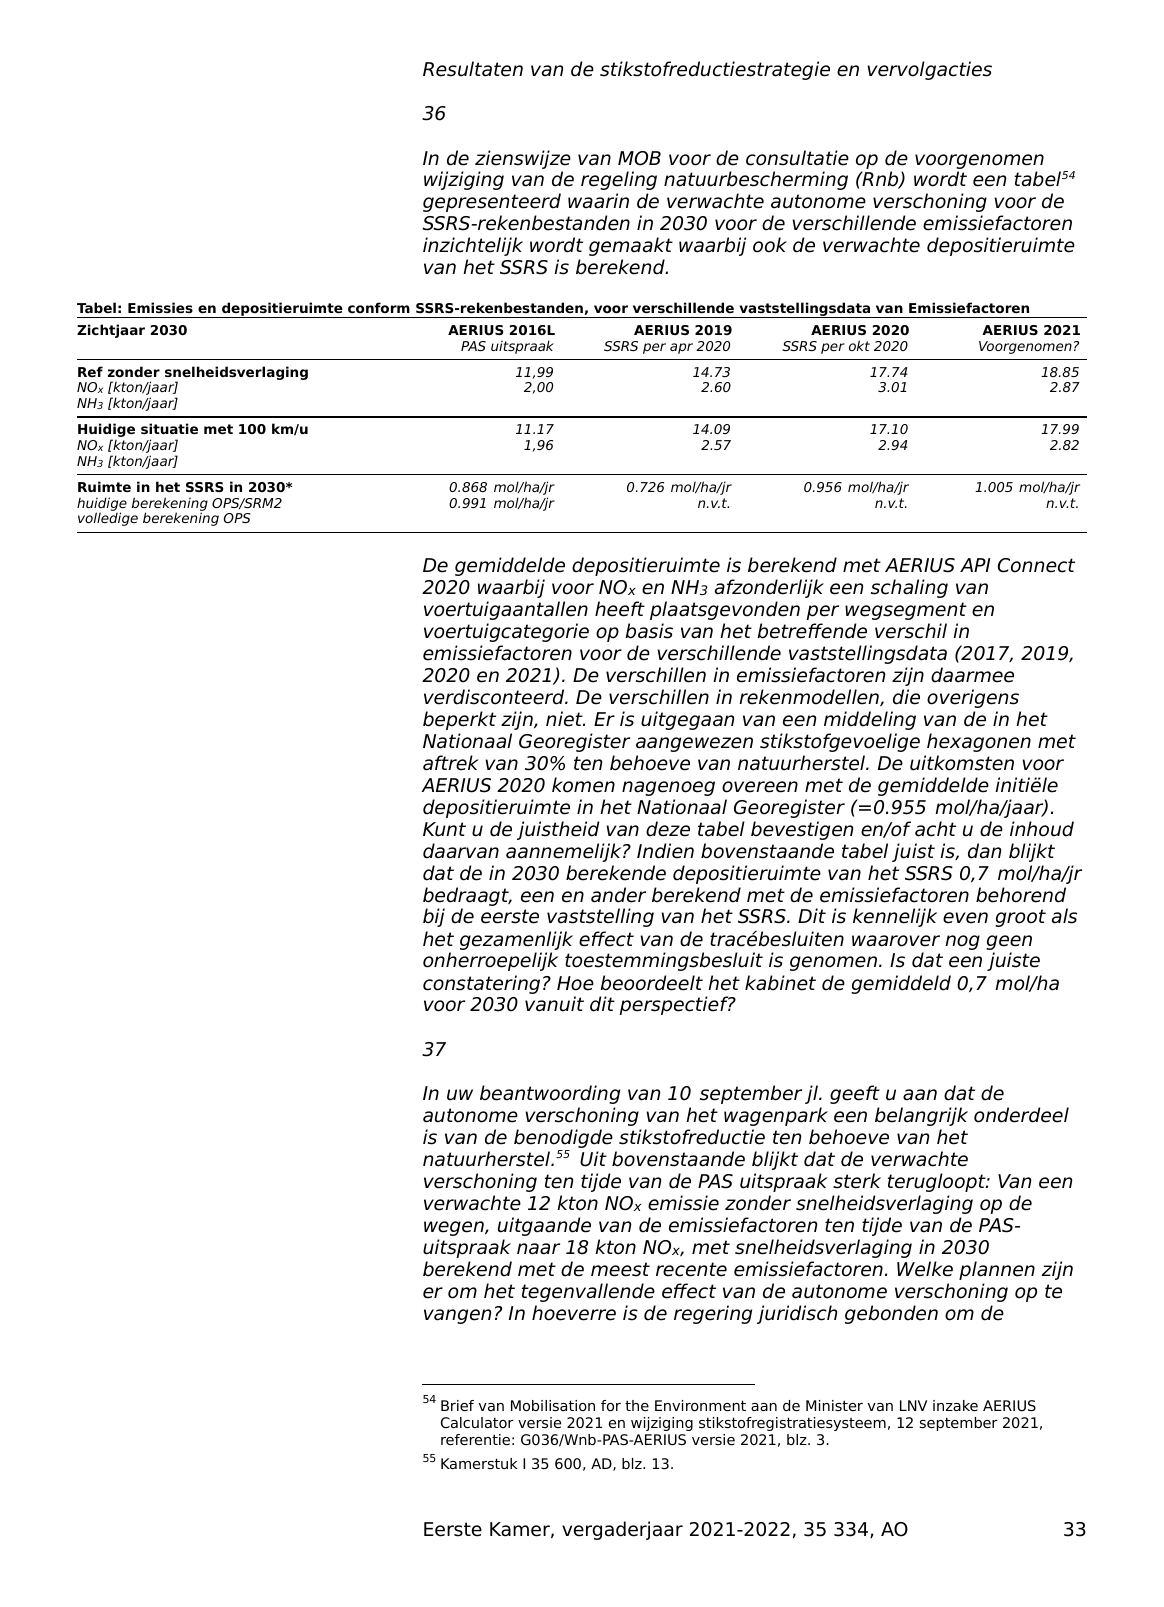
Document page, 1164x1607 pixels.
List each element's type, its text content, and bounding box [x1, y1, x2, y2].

table_cell 11.17 1,96 [384, 418, 561, 474]
text In de zienswijze van MOB voor de consultatie op de voorgenomen wijziging van de regeling natuurbescherming (Rnb) wordt een tabel gepresenteerd waarin de verwachte autonome verschoning voor de SSRS-rekenbestanden in 2030 voor de verschillende emissiefactoren inzichtelijk wordt gemaakt waarbij ook de verwachte depositieruimte van het SSRS is berekend. [422, 147, 1087, 279]
table_cell 0.956 mol/ha/jr n.v.t. [738, 475, 915, 532]
table_cell 0.868 mol/ha/jr 0.991 mol/ha/jr [384, 475, 561, 532]
subtitle 37 [422, 1038, 1087, 1061]
table_cell 17.99 2.82 [915, 418, 1087, 474]
table_cell AERIUS 2020 SSRS per okt 2020 [738, 318, 915, 359]
table_cell AERIUS 2019 SSRS per apr 2020 [561, 318, 738, 359]
subtitle Resultaten van de stikstofreductiestrategie en vervolgacties [422, 59, 1087, 81]
table_cell 17.74 3.01 [738, 360, 915, 416]
table_cell Zichtjaar 2030 [77, 318, 384, 359]
table_header Tabel: Emissies en depositieruimte conform SSRS-rekenbestanden, voor verschillende vaststellingsdata van Emissiefactoren [77, 301, 1087, 317]
text Kamerstuk I 35 600, AD, blz. 13. [422, 1452, 1087, 1474]
subtitle 36 [422, 103, 1087, 125]
text De gemiddelde depositieruimte is berekend met AERIUS API Connect 2020 waarbij voor NOx en NH3 afzonderlijk een schaling van voertuigaantallen heeft plaatsgevonden per wegsegment en voertuigcategorie op basis van het betreffende verschil in emissiefactoren voor de verschillende vaststellingsdata (2017, 2019, 2020 en 2021). De verschillen in emissiefactoren zijn daarmee verdisconteerd. De verschillen in rekenmodellen, die overigens beperkt zijn, niet. Er is uitgegaan van een middeling van de in het Nationaal Georegister aangewezen stikstofgevoelige hexagonen met aftrek van 30% ten behoeve van natuurherstel. De uitkomsten voor AERIUS 2020 komen nagenoeg overeen met de gemiddelde initiële depositieruimte in het Nationaal Georegister (=0.955 mol/ha/jaar). Kunt u de juistheid van deze tabel bevestigen en/of acht u de inhoud daarvan aannemelijk? Indien bovenstaande tabel juist is, dan blijkt dat de in 2030 berekende depositieruimte van het SSRS 0,7 mol/ha/jr bedraagt, een en ander berekend met de emissiefactoren behorend bij de eerste vaststelling van het SSRS. Dit is kennelijk even groot als het gezamenlijk effect van de tracébesluiten waarover nog geen onherroepelijk toestemmingsbesluit is genomen. Is dat een juiste constatering? Hoe beoordeelt het kabinet de gemiddeld 0,7 mol/ha voor 2030 vanuit dit perspectief? [422, 555, 1087, 1016]
table_cell AERIUS 2021 Voorgenomen? [915, 318, 1087, 359]
table_cell Huidige situatie met 100 km/u NOx [kton/jaar] NH3 [kton/jaar] [77, 418, 384, 474]
table_cell 14.73 2.60 [561, 360, 738, 416]
table_cell Ruimte in het SSRS in 2030* huidige berekening OPS/SRM2 volledige berekening OPS [77, 475, 384, 532]
text Brief van Mobilisation for the Environment aan de Minister van LNV inzake AERIUS Calculator versie 2021 en wijziging stikstofregistratiesysteem, 12 september 2021, referentie: G036/Wnb-PAS-AERIUS versie 2021, blz. 3. [422, 1393, 1087, 1449]
table_cell 11,99 2,00 [384, 360, 561, 416]
text In uw beantwoording van 10 september jl. geeft u aan dat de autonome verschoning van het wagenpark een belangrijk onderdeel is van de benodigde stikstofreductie ten behoeve van het natuurherstel. Uit bovenstaande blijkt dat de verwachte verschoning ten tijde van de PAS uitspraak sterk terugloopt: Van een verwachte 12 kton NOx emissie zonder snelheidsverlaging op de wegen, uitgaande van de emissiefactoren ten tijde van de PAS-uitspraak naar 18 kton NOx, met snelheidsverlaging in 2030 berekend met de meest recente emissiefactoren. Welke plannen zijn er om het tegenvallende effect van de autonome verschoning op te vangen? In hoeverre is de regering juridisch gebonden om de [422, 1083, 1087, 1324]
table_cell 0.726 mol/ha/jr n.v.t. [561, 475, 738, 532]
table_cell 14.09 2.57 [561, 418, 738, 474]
table_cell 18.85 2.87 [915, 360, 1087, 416]
table_cell 17.10 2.94 [738, 418, 915, 474]
table_cell Ref zonder snelheidsverlaging NOx [kton/jaar] NH3 [kton/jaar] [77, 360, 384, 416]
table_cell AERIUS 2016L PAS uitspraak [384, 318, 561, 359]
table_cell 1.005 mol/ha/jr n.v.t. [915, 475, 1087, 532]
